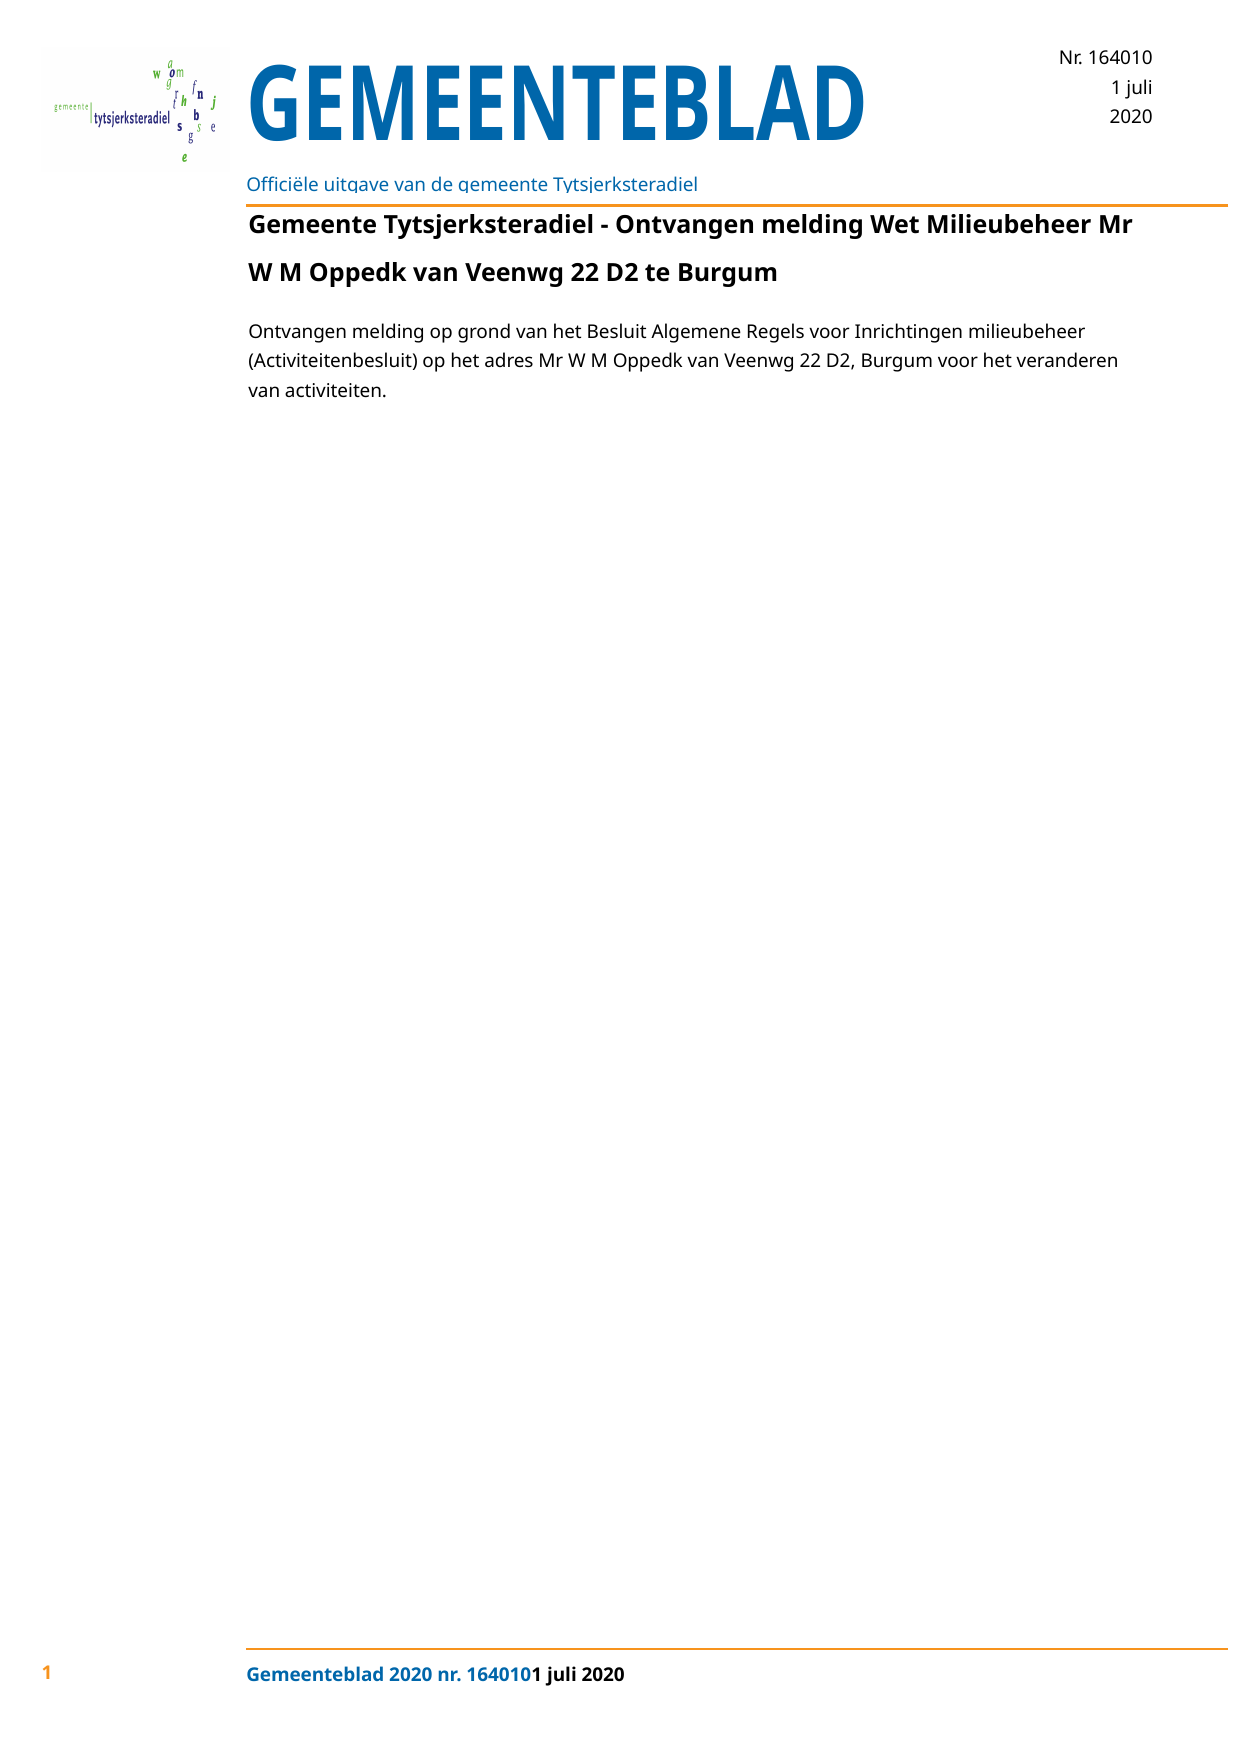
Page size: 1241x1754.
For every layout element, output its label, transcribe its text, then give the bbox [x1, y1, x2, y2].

picture [41, 47, 231, 172]
text Ontvangen melding op grond van het Besluit Algemene Regels voor Inrichtingen milieubeheer (Activiteitenbesluit) op het adres Mr W M Oppedk van Veenwg 22 D2, Burgum voor het veranderen van activiteiten. [248, 318, 1152, 403]
text Gemeente Tytsjerksteradiel - Ontvangen melding Wet Milieubeheer Mr W M Oppedk van Veenwg 22 D2 te Burgum [248, 207, 1152, 288]
